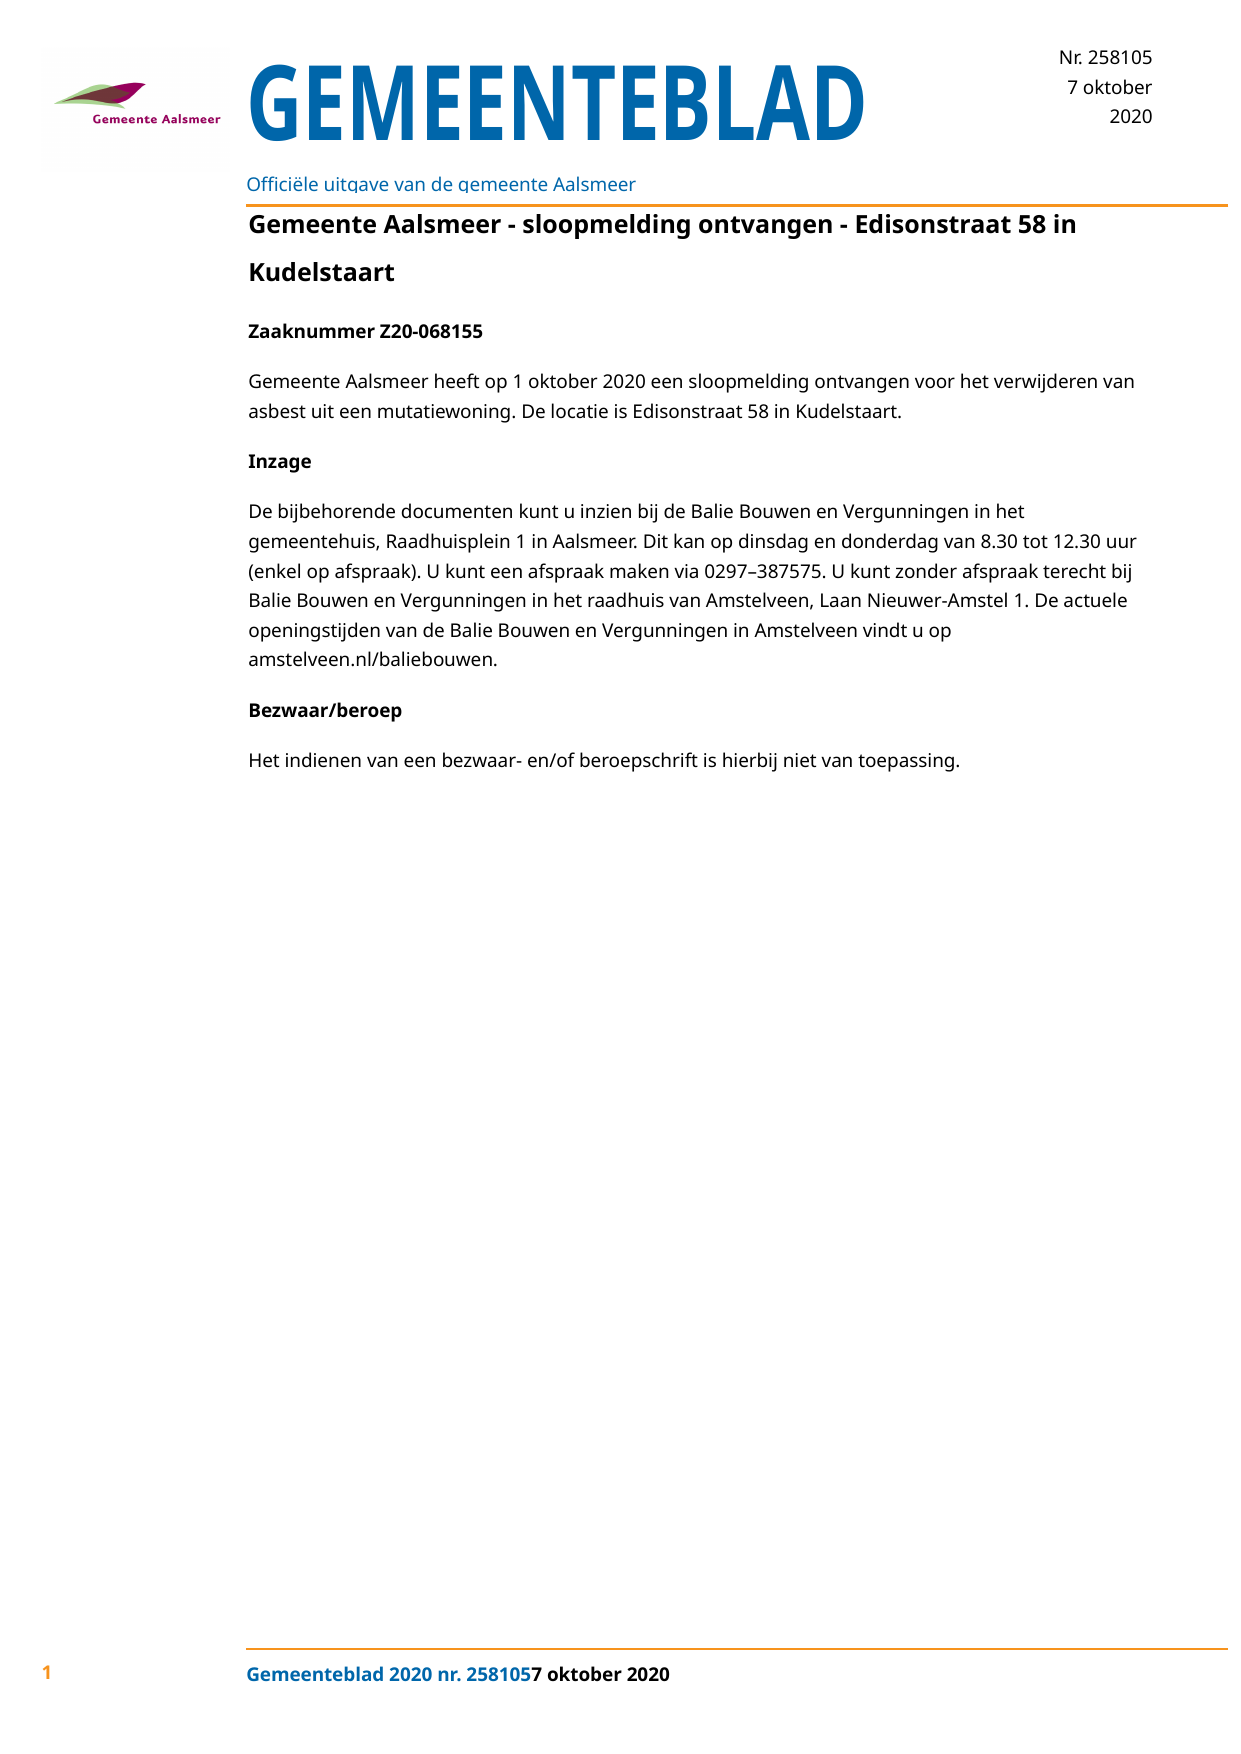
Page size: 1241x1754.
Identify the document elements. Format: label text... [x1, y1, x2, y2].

text Bezwaar/beroep [248, 697, 1152, 723]
text De bijbehorende documenten kunt u inzien bij de Balie Bouwen en Vergunningen in het gemeentehuis, Raadhuisplein 1 in Aalsmeer. Dit kan op dinsdag en donderdag van 8.30 tot 12.30 uur (enkel op afspraak). U kunt een afspraak maken via 0297–387575. U kunt zonder afspraak terecht bij Balie Bouwen en Vergunningen in het raadhuis van Amstelveen, Laan Nieuwer-Amstel 1. De actuele openingstijden van de Balie Bouwen en Vergunningen in Amstelveen vindt u op amstelveen.nl/baliebouwen. [248, 499, 1152, 672]
picture [41, 47, 231, 172]
text Inzage [248, 448, 1152, 474]
text Gemeente Aalsmeer - sloopmelding ontvangen - Edisonstraat 58 in Kudelstaart [248, 207, 1152, 288]
text Het indienen van een bezwaar- en/of beroepschrift is hierbij niet van toepassing. [248, 747, 1152, 773]
text Gemeente Aalsmeer heeft op 1 oktober 2020 een sloopmelding ontvangen voor het verwijderen van asbest uit een mutatiewoning. De locatie is Edisonstraat 58 in Kudelstaart. [248, 368, 1152, 424]
text Zaaknummer Z20-068155 [248, 318, 1152, 344]
